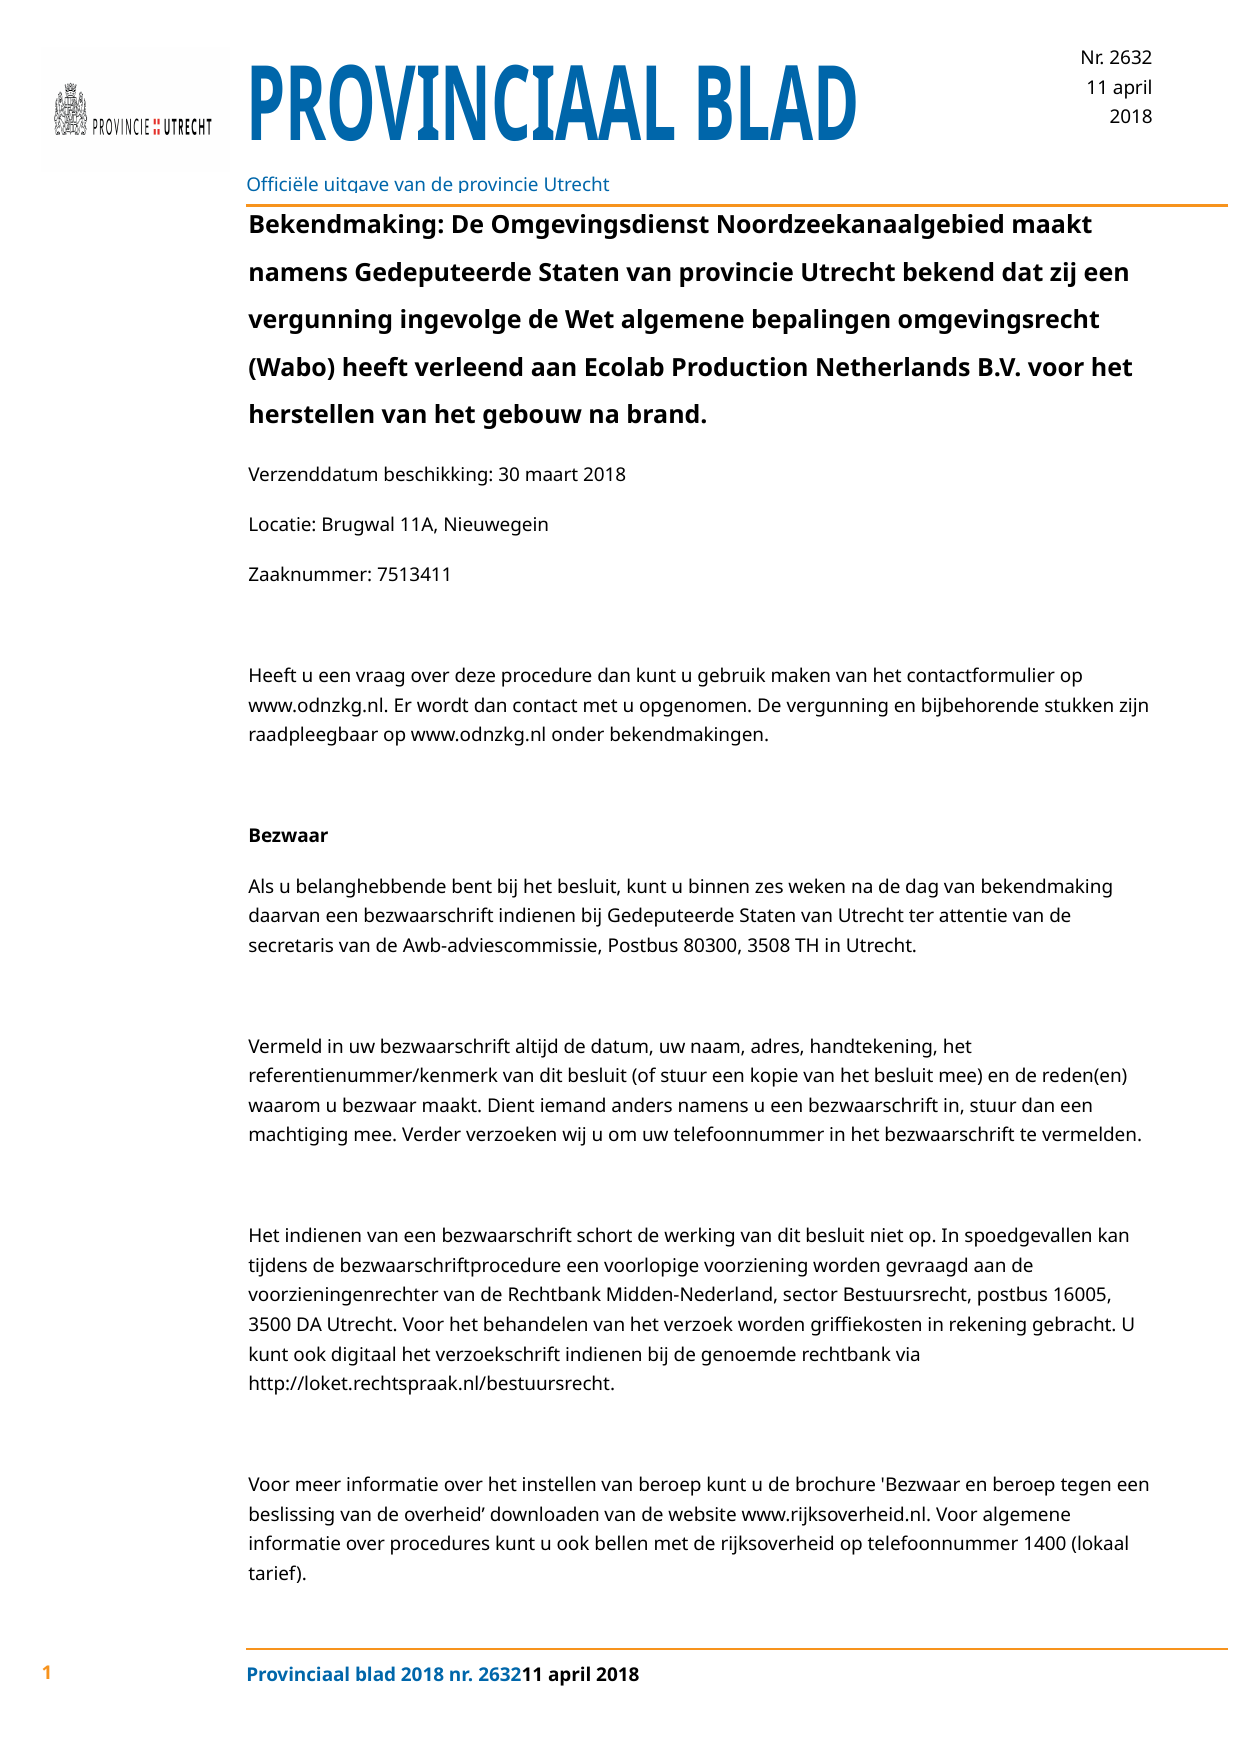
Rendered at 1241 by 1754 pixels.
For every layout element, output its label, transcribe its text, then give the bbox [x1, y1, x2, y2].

picture [41, 47, 231, 172]
text Heeft u een vraag over deze procedure dan kunt u gebruik maken van het contactformulier op www.odnzkg.nl. Er wordt dan contact met u opgenomen. De vergunning en bijbehorende stukken zijn raadpleegbaar op www.odnzkg.nl onder bekendmakingen. [248, 662, 1152, 747]
text Het indienen van een bezwaarschrift schort de werking van dit besluit niet op. In spoedgevallen kan tijdens de bezwaarschriftprocedure een voorlopige voorziening worden gevraagd aan de voorzieningenrechter van de Rechtbank Midden-Nederland, sector Bestuursrecht, postbus 16005, 3500 DA Utrecht. Voor het behandelen van het verzoek worden griffiekosten in rekening gebracht. U kunt ook digitaal het verzoekschrift indienen bij de genoemde rechtbank via http://loket.rechtspraak.nl/bestuursrecht. [248, 1222, 1152, 1396]
text Vermeld in uw bezwaarschrift altijd de datum, uw naam, adres, handtekening, het referentienummer/kenmerk van dit besluit (of stuur een kopie van het besluit mee) en de reden(en) waarom u bezwaar maakt. Dient iemand anders namens u een bezwaarschrift in, stuur dan een machtiging mee. Verder verzoeken wij u om uw telefoonnummer in het bezwaarschrift te vermelden. [248, 1033, 1152, 1147]
text Voor meer informatie over het instellen van beroep kunt u de brochure 'Bezwaar en beroep tegen een beslissing van de overheid’ downloaden van de website www.rijksoverheid.nl. Voor algemene informatie over procedures kunt u ook bellen met de rijksoverheid op telefoonnummer 1400 (lokaal tarief). [248, 1471, 1152, 1586]
text Zaaknummer: 7513411 [248, 562, 1152, 587]
text Bekendmaking: De Omgevingsdienst Noordzeekanaalgebied maakt namens Gedeputeerde Staten van provincie Utrecht bekend dat zij een vergunning ingevolge de Wet algemene bepalingen omgevingsrecht (Wabo) heeft verleend aan Ecolab Production Netherlands B.V. voor het herstellen van het gebouw na brand. [248, 207, 1152, 431]
text Locatie: Brugwal 11A, Nieuwegein [248, 511, 1152, 537]
text Bezwaar [248, 822, 1152, 848]
text Verzenddatum beschikking: 30 maart 2018 [248, 461, 1152, 486]
text Als u belanghebbende bent bij het besluit, kunt u binnen zes weken na de dag van bekendmaking daarvan een bezwaarschrift indienen bij Gedeputeerde Staten van Utrecht ter attentie van de secretaris van de Awb-adviescommissie, Postbus 80300, 3508 TH in Utrecht. [248, 873, 1152, 958]
